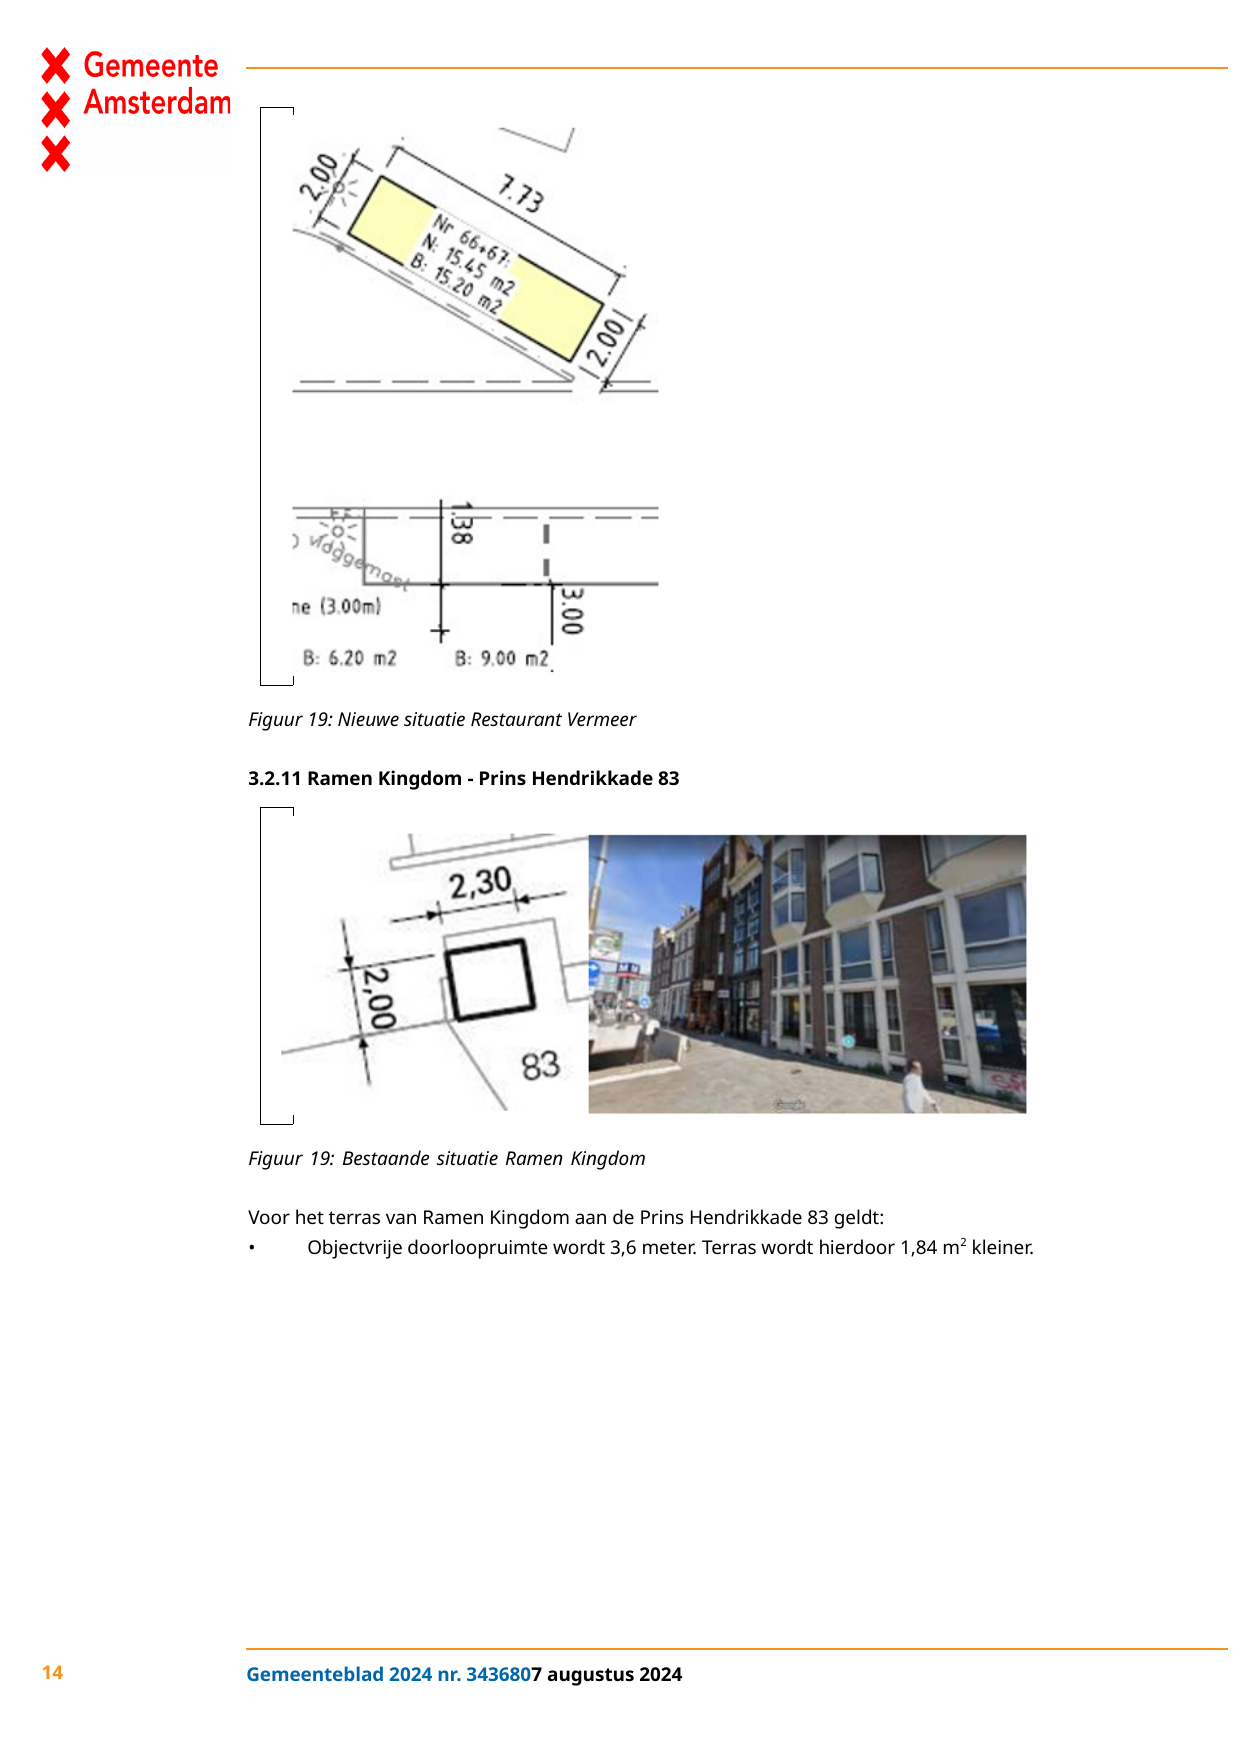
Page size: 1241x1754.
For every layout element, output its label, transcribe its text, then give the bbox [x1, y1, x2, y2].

text 3.2.11 Ramen Kingdom - Prins Hendrikkade 83 [248, 766, 1152, 791]
picture [41, 47, 231, 172]
text Figuur 19: Nieuwe situatie Restaurant Vermeer [248, 706, 1152, 732]
picture [268, 115, 682, 676]
text Voor het terras van Ramen Kingdom aan de Prins Hendrikkade 83 geldt: [248, 1204, 1152, 1230]
list Objectvrije doorloopruimte wordt 3,6 meter. Terras wordt hierdoor 1,84 m2 kleiner. [248, 1234, 1152, 1259]
picture [268, 816, 1036, 1115]
text Figuur 19: Bestaande situatie Ramen Kingdom [248, 1145, 1152, 1171]
